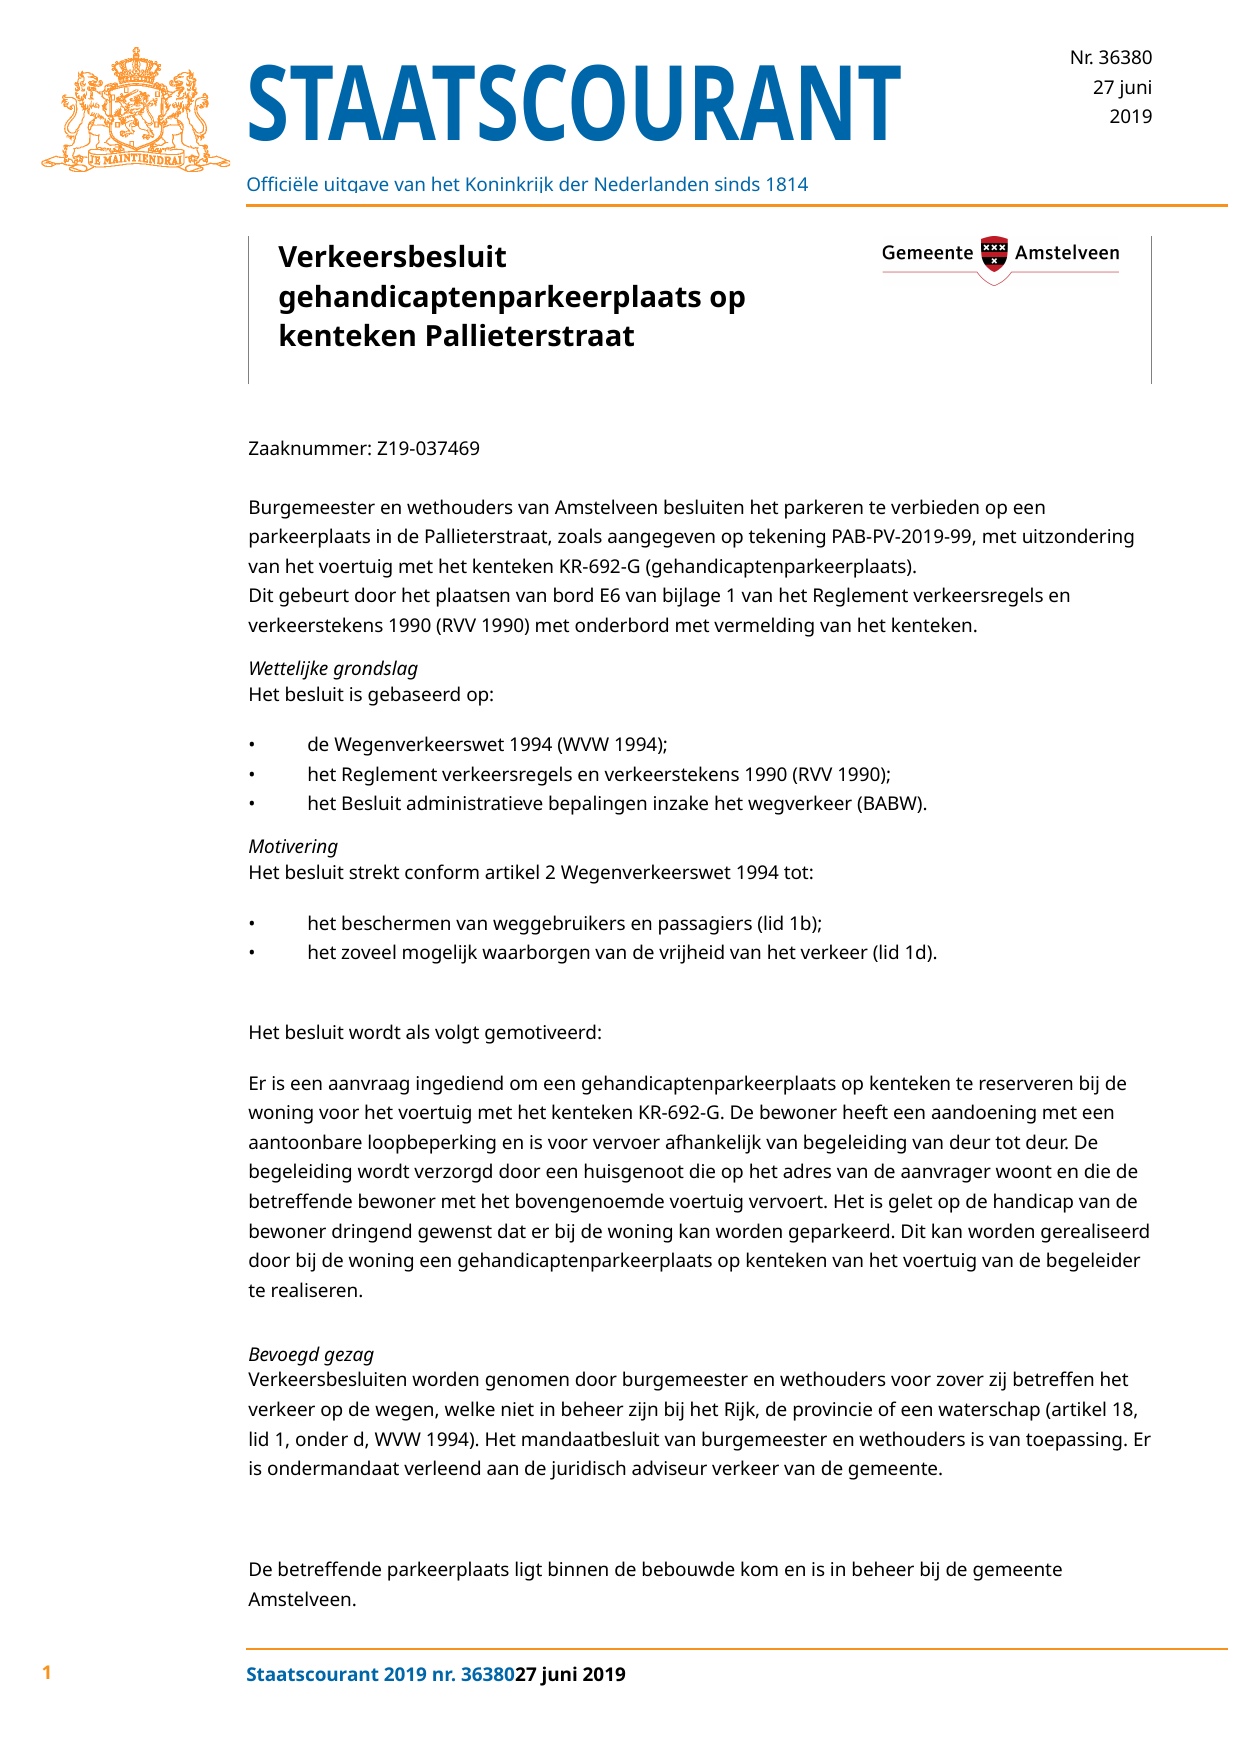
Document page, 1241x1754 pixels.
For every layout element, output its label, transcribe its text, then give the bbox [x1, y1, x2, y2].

text Zaaknummer: Z19-037469 [248, 435, 1152, 460]
text Burgemeester en wethouders van Amstelveen besluiten het parkeren te verbieden op een parkeerplaats in de Pallieterstraat, zoals aangegeven op tekening PAB-PV-2019-99, met uitzondering van het voertuig met het kenteken KR-692-G (gehandicaptenparkeerplaats). [248, 494, 1152, 579]
text Dit gebeurt door het plaatsen van bord E6 van bijlage 1 van het Reglement verkeersregels en verkeerstekens 1990 (RVV 1990) met onderbord met vermelding van het kenteken. [248, 583, 1152, 638]
text Wettelijke grondslag [248, 655, 1152, 681]
text Motivering [248, 834, 1152, 859]
picture [882, 236, 1119, 286]
table_header [850, 236, 1151, 384]
text Het besluit wordt als volgt gemotiveerd: [248, 1019, 1152, 1045]
list het Besluit administratieve bepalingen inzake het wegverkeer (BABW). [248, 791, 1152, 816]
text Het besluit strekt conform artikel 2 Wegenverkeerswet 1994 tot: [248, 859, 1152, 885]
text Er is een aanvraag ingediend om een gehandicaptenparkeerplaats op kenteken te reserveren bij de woning voor het voertuig met het kenteken KR-692-G. De bewoner heeft een aandoening met een aantoonbare loopbeperking en is voor vervoer afhankelijk van begeleiding van deur tot deur. De begeleiding wordt verzorgd door een huisgenoot die op het adres van de aanvrager woont en die de betreffende bewoner met het bovengenoemde voertuig vervoert. Het is gelet op de handicap van de bewoner dringend gewenst dat er bij de woning kan worden geparkeerd. Dit kan worden gerealiseerd door bij de woning een gehandicaptenparkeerplaats op kenteken van het voertuig van de begeleider te realiseren. [248, 1070, 1152, 1303]
list het beschermen van weggebruikers en passagiers (lid 1b); [248, 910, 1152, 936]
table_header Verkeersbesluit gehandicaptenparkeerplaats op kenteken Pallieterstraat [249, 236, 850, 384]
text Het besluit is gebaseerd op: [248, 681, 1152, 707]
text Bevoegd gezag [248, 1341, 1152, 1367]
list het Reglement verkeersregels en verkeerstekens 1990 (RVV 1990); [248, 761, 1152, 787]
list de Wegenverkeerswet 1994 (WVW 1994); [248, 731, 1152, 757]
picture [41, 47, 231, 172]
list het zoveel mogelijk waarborgen van de vrijheid van het verkeer (lid 1d). [248, 939, 1152, 965]
text Verkeersbesluiten worden genomen door burgemeester en wethouders voor zover zij betreffen het verkeer op de wegen, welke niet in beheer zijn bij het Rijk, de provincie of een waterschap (artikel 18, lid 1, onder d, WVW 1994). Het mandaatbesluit van burgemeester en wethouders is van toepassing. Er is ondermandaat verleend aan de juridisch adviseur verkeer van de gemeente. [248, 1367, 1152, 1481]
text De betreffende parkeerplaats ligt binnen de bebouwde kom en is in beheer bij de gemeente Amstelveen. [248, 1556, 1152, 1612]
